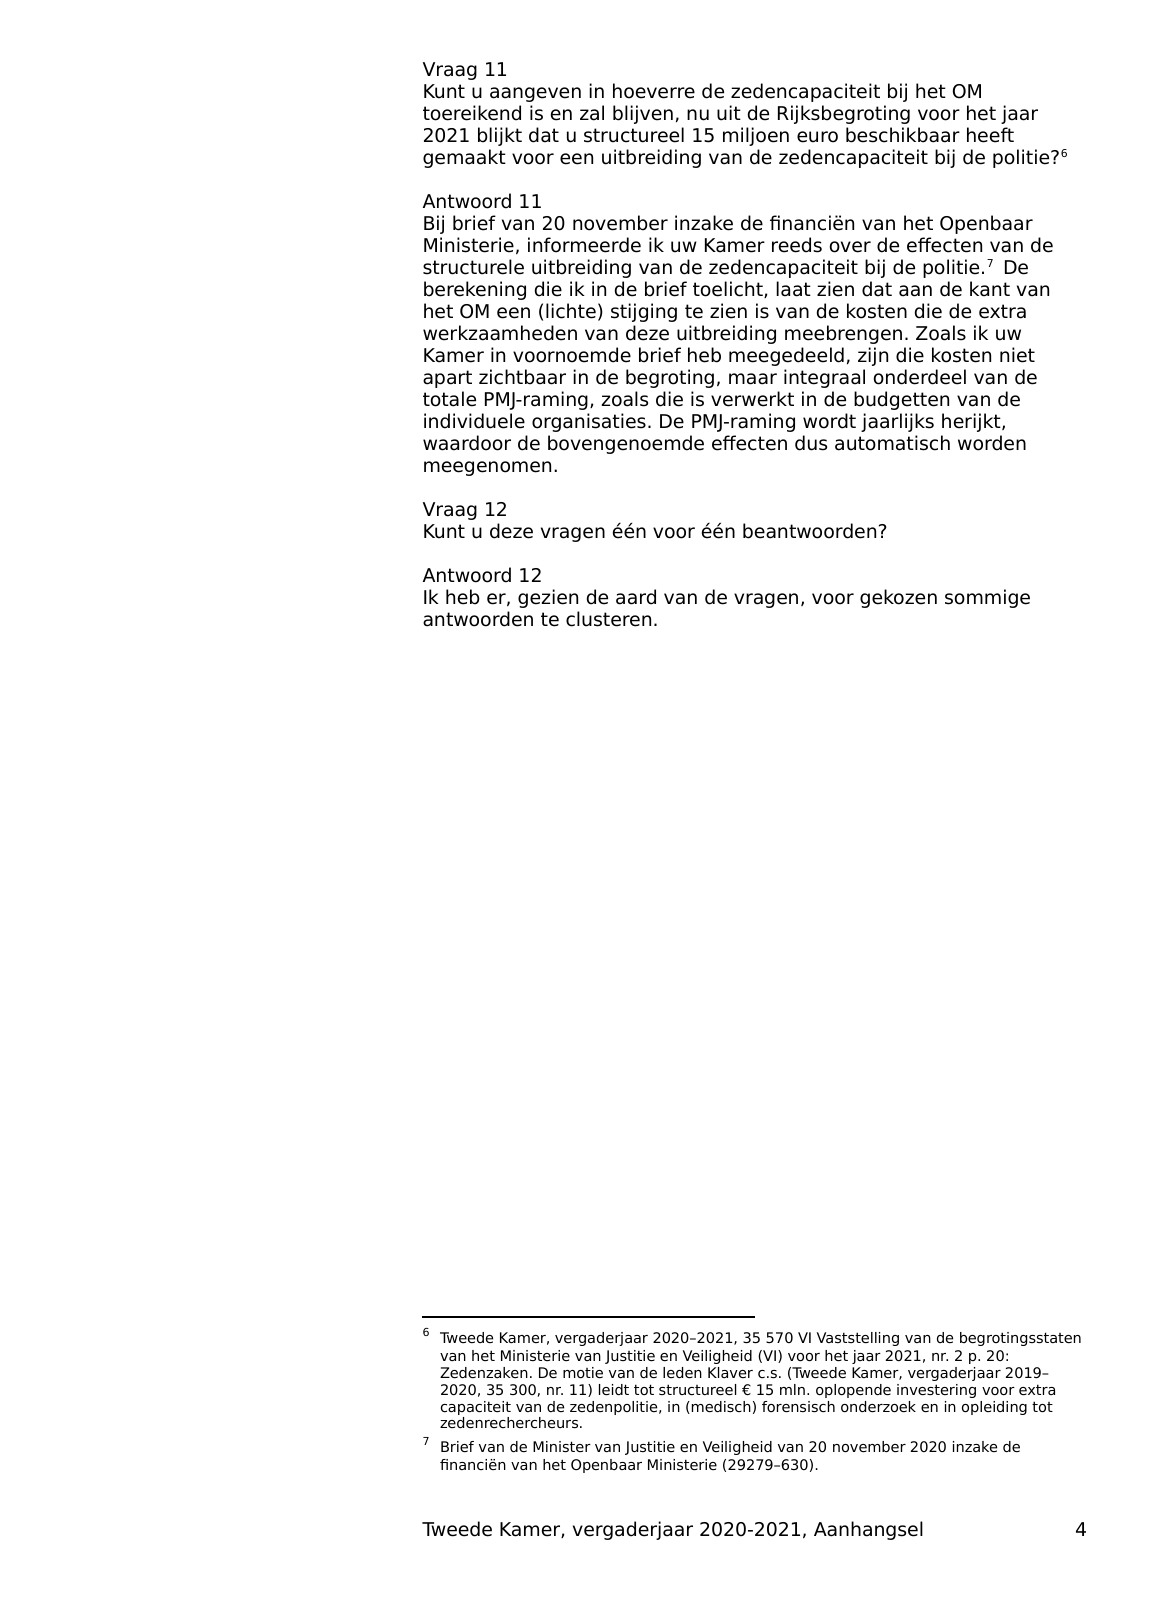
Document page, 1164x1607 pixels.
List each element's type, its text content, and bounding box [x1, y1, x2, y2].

text Vraag 11 [422, 59, 1087, 81]
text Ik heb er, gezien de aard van de vragen, voor gekozen sommige antwoorden te clusteren. [422, 587, 1087, 631]
text Antwoord 11 [422, 191, 1087, 213]
text Kunt u aangeven in hoeverre de zedencapaciteit bij het OM toereikend is en zal blijven, nu uit de Rijksbegroting voor het jaar 2021 blijkt dat u structureel 15 miljoen euro beschikbaar heeft gemaakt voor een uitbreiding van de zedencapaciteit bij de politie? [422, 81, 1087, 169]
text Vraag 12 [422, 499, 1087, 521]
text Brief van de Minister van Justitie en Veiligheid van 20 november 2020 inzake de financiën van het Openbaar Ministerie (29279–630). [422, 1435, 1087, 1474]
text Antwoord 12 [422, 565, 1087, 587]
text Bij brief van 20 november inzake de financiën van het Openbaar Ministerie, informeerde ik uw Kamer reeds over de effecten van de structurele uitbreiding van de zedencapaciteit bij de politie. De berekening die ik in de brief toelicht, laat zien dat aan de kant van het OM een (lichte) stijging te zien is van de kosten die de extra werkzaamheden van deze uitbreiding meebrengen. Zoals ik uw Kamer in voornoemde brief heb meegedeeld, zijn die kosten niet apart zichtbaar in de begroting, maar integraal onderdeel van de totale PMJ-raming, zoals die is verwerkt in de budgetten van de individuele organisaties. De PMJ-raming wordt jaarlijks herijkt, waardoor de bovengenoemde effecten dus automatisch worden meegenomen. [422, 213, 1087, 477]
text Tweede Kamer, vergaderjaar 2020–2021, 35 570 VI Vaststelling van de begrotingsstaten van het Ministerie van Justitie en Veiligheid (VI) voor het jaar 2021, nr. 2 p. 20: Zedenzaken. De motie van de leden Klaver c.s. (Tweede Kamer, vergaderjaar 2019–2020, 35 300, nr. 11) leidt tot structureel € 15 mln. oplopende investering voor extra capaciteit van de zedenpolitie, in (medisch) forensisch onderzoek en in opleiding tot zedenrechercheurs. [422, 1326, 1087, 1432]
text Kunt u deze vragen één voor één beantwoorden? [422, 521, 1087, 543]
